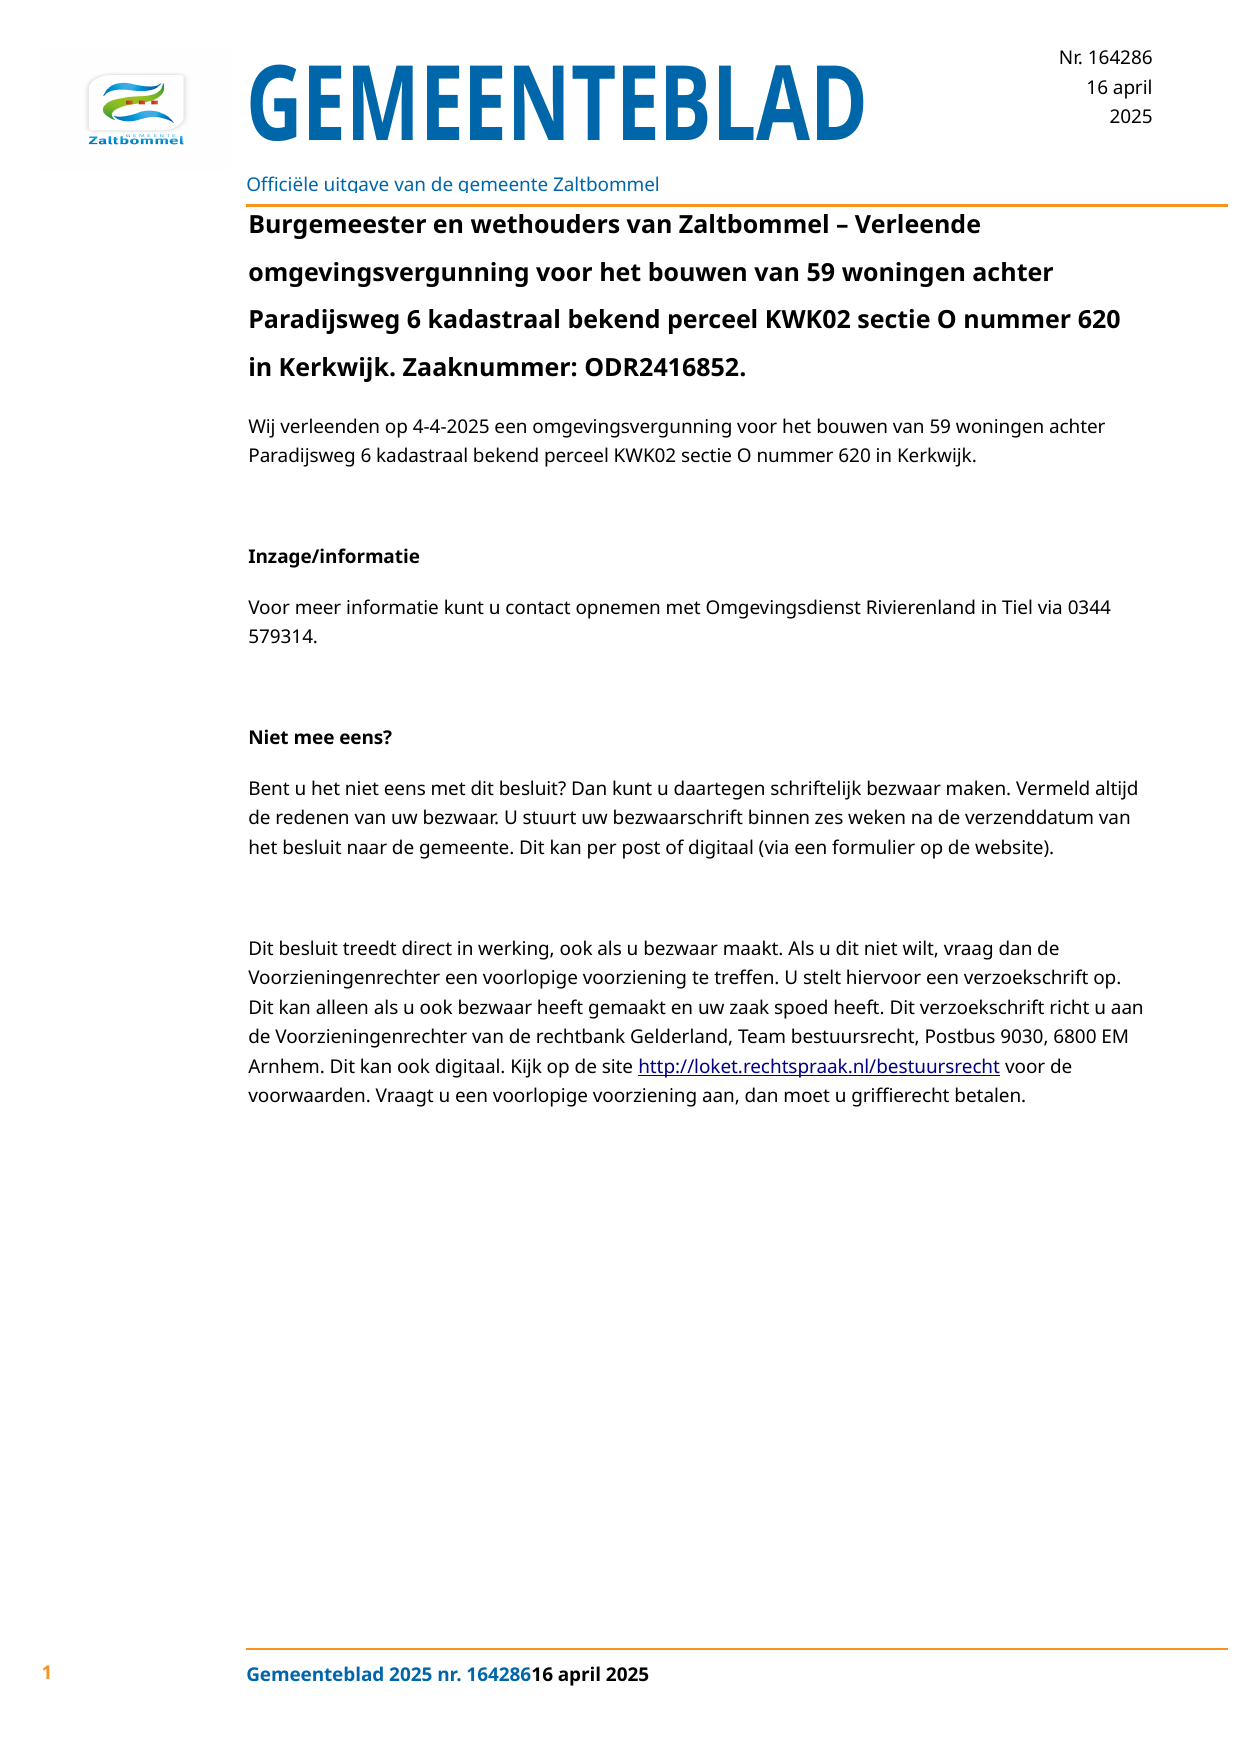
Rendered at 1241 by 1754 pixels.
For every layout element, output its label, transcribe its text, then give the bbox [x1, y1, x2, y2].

text Inzage/informatie [248, 543, 1152, 569]
text Voor meer informatie kunt u contact opnemen met Omgevingsdienst Rivierenland in Tiel via 0344 579314. [248, 594, 1152, 649]
text Wij verleenden op 4-4-2025 een omgevingsvergunning voor het bouwen van 59 woningen achter Paradijsweg 6 kadastraal bekend perceel KWK02 sectie O nummer 620 in Kerkwijk. [248, 413, 1152, 468]
text Burgemeester en wethouders van Zaltbommel – Verleende omgevingsvergunning voor het bouwen van 59 woningen achter Paradijsweg 6 kadastraal bekend perceel KWK02 sectie O nummer 620 in Kerkwijk. Zaaknummer: ODR2416852. [248, 207, 1152, 384]
text Niet mee eens? [248, 724, 1152, 750]
picture [41, 47, 231, 172]
text Bent u het niet eens met dit besluit? Dan kunt u daartegen schriftelijk bezwaar maken. Vermeld altijd de redenen van uw bezwaar. U stuurt uw bezwaarschrift binnen zes weken na de verzenddatum van het besluit naar de gemeente. Dit kan per post of digitaal (via een formulier op de website). [248, 775, 1152, 860]
text Dit besluit treedt direct in werking, ook als u bezwaar maakt. Als u dit niet wilt, vraag dan de Voorzieningenrechter een voorlopige voorziening te treffen. U stelt hiervoor een verzoekschrift op. Dit kan alleen als u ook bezwaar heeft gemaakt en uw zaak spoed heeft. Dit verzoekschrift richt u aan de Voorzieningenrechter van de rechtbank Gelderland, Team bestuursrecht, Postbus 9030, 6800 EM Arnhem. Dit kan ook digitaal. Kijk op de site http://loket.rechtspraak.nl/bestuursrecht voor de voorwaarden. Vraagt u een voorlopige voorziening aan, dan moet u griffierecht betalen. [248, 935, 1152, 1108]
